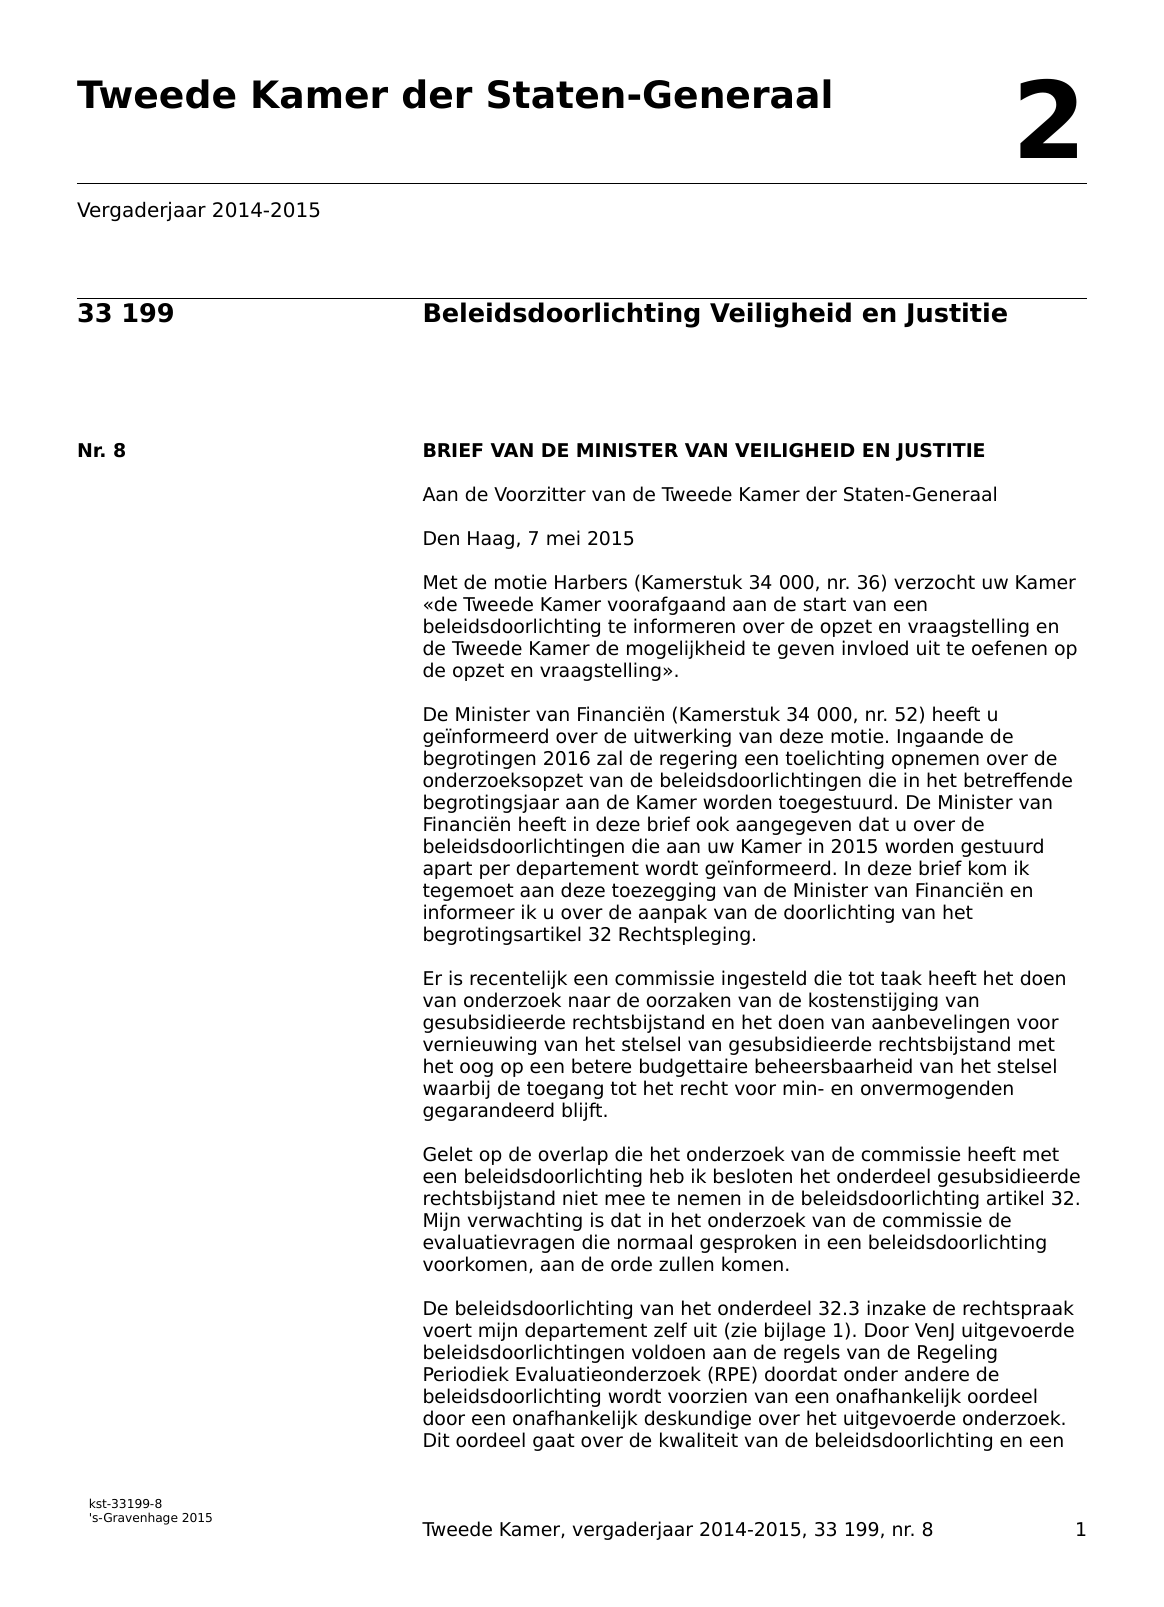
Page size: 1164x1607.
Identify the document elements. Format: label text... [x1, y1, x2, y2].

text De Minister van Financiën (Kamerstuk 34 000, nr. 52) heeft u geïnformeerd over de uitwerking van deze motie. Ingaande de begrotingen 2016 zal de regering een toelichting opnemen over de onderzoeksopzet van de beleidsdoorlichtingen die in het betreffende begrotingsjaar aan de Kamer worden toegestuurd. De Minister van Financiën heeft in deze brief ook aangegeven dat u over de beleidsdoorlichtingen die aan uw Kamer in 2015 worden gestuurd apart per departement wordt geïnformeerd. In deze brief kom ik tegemoet aan deze toezegging van de Minister van Financiën en informeer ik u over de aanpak van de doorlichting van het begrotingsartikel 32 Rechtspleging. [422, 704, 1087, 946]
text Gelet op de overlap die het onderzoek van de commissie heeft met een beleidsdoorlichting heb ik besloten het onderdeel gesubsidieerde rechtsbijstand niet mee te nemen in de beleidsdoorlichting artikel 32. Mijn verwachting is dat in het onderzoek van de commissie de evaluatievragen die normaal gesproken in een beleidsdoorlichting voorkomen, aan de orde zullen komen. [422, 1144, 1087, 1276]
table_header Tweede Kamer der Staten-Generaal [77, 59, 886, 183]
subtitle 33 199 Beleidsdoorlichting Veiligheid en Justitie [77, 299, 1087, 329]
table_cell Vergaderjaar 2014-2015 [77, 184, 1087, 298]
text 's-Gravenhage 2015 [88, 1511, 323, 1525]
text Er is recentelijk een commissie ingesteld die tot taak heeft het doen van onderzoek naar de oorzaken van de kostenstijging van gesubsidieerde rechtsbijstand en het doen van aanbevelingen voor vernieuwing van het stelsel van gesubsidieerde rechtsbijstand met het oog op een betere budgettaire beheersbaarheid van het stelsel waarbij de toegang tot het recht voor min- en onvermogenden gegarandeerd blijft. [422, 968, 1087, 1122]
text Den Haag, 7 mei 2015 [422, 528, 1087, 550]
subtitle Nr. 8 BRIEF VAN DE MINISTER VAN VEILIGHEID EN JUSTITIE [77, 440, 1087, 462]
text De beleidsdoorlichting van het onderdeel 32.3 inzake de rechtspraak voert mijn departement zelf uit (zie bijlage 1). Door VenJ uitgevoerde beleidsdoorlichtingen voldoen aan de regels van de Regeling Periodiek Evaluatieonderzoek (RPE) doordat onder andere de beleidsdoorlichting wordt voorzien van een onafhankelijk oordeel door een onafhankelijk deskundige over het uitgevoerde onderzoek. Dit oordeel gaat over de kwaliteit van de beleidsdoorlichting en een [422, 1298, 1087, 1452]
table_header 2 [886, 59, 1087, 183]
text Aan de Voorzitter van de Tweede Kamer der Staten-Generaal [422, 484, 1087, 506]
text kst-33199-8 [88, 1497, 323, 1511]
text Met de motie Harbers (Kamerstuk 34 000, nr. 36) verzocht uw Kamer «de Tweede Kamer voorafgaand aan de start van een beleidsdoorlichting te informeren over de opzet en vraagstelling en de Tweede Kamer de mogelijkheid te geven invloed uit te oefenen op de opzet en vraagstelling». [422, 572, 1087, 682]
